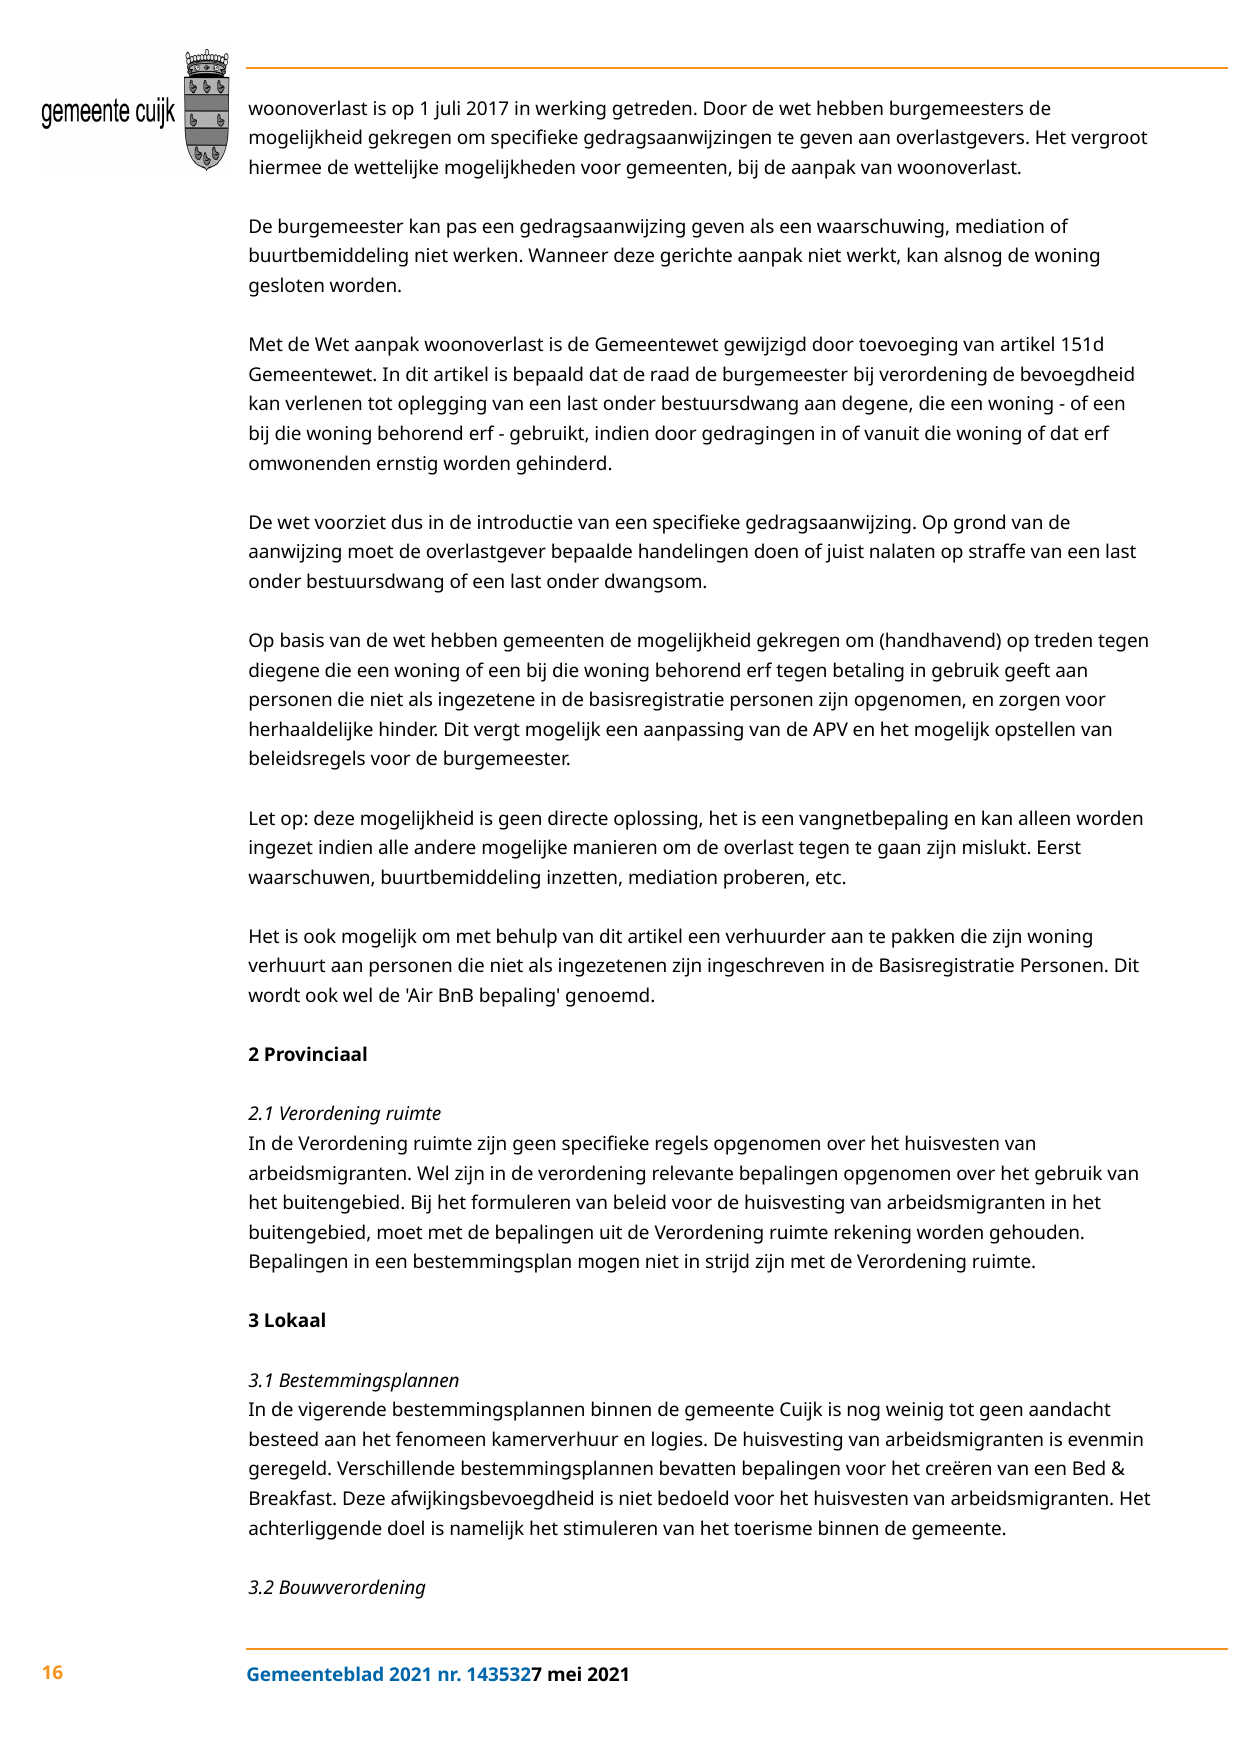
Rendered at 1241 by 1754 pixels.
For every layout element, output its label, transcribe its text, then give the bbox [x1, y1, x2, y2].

text Let op: deze mogelijkheid is geen directe oplossing, het is een vangnetbepaling en kan alleen worden ingezet indien alle andere mogelijke manieren om de overlast tegen te gaan zijn mislukt. Eerst waarschuwen, buurtbemiddeling inzetten, mediation proberen, etc. [248, 805, 1152, 890]
picture [41, 47, 231, 172]
text Op basis van de wet hebben gemeenten de mogelijkheid gekregen om (handhavend) op treden tegen diegene die een woning of een bij die woning behorend erf tegen betaling in gebruik geeft aan personen die niet als ingezetene in de basisregistratie personen zijn opgenomen, en zorgen voor herhaaldelijke hinder. Dit vergt mogelijk een aanpassing van de APV en het mogelijk opstellen van beleidsregels voor de burgemeester. [248, 627, 1152, 771]
text woonoverlast is op 1 juli 2017 in werking getreden. Door de wet hebben burgemeesters de mogelijkheid gekregen om specifieke gedragsaanwijzingen te geven aan overlastgevers. Het vergroot hiermee de wettelijke mogelijkheden voor gemeenten, bij de aanpak van woonoverlast. [248, 95, 1152, 180]
text 2 Provinciaal [248, 1041, 1152, 1067]
text De wet voorziet dus in de introductie van een specifieke gedragsaanwijzing. Op grond van de aanwijzing moet de overlastgever bepaalde handelingen doen of juist nalaten op straffe van een last onder bestuursdwang of een last onder dwangsom. [248, 509, 1152, 594]
text Met de Wet aanpak woonoverlast is de Gemeentewet gewijzigd door toevoeging van artikel 151d Gemeentewet. In dit artikel is bepaald dat de raad de burgemeester bij verordening de bevoegdheid kan verlenen tot oplegging van een last onder bestuursdwang aan degene, die een woning - of een bij die woning behorend erf - gebruikt, indien door gedragingen in of vanuit die woning of dat erf omwonenden ernstig worden gehinderd. [248, 331, 1152, 476]
text In de Verordening ruimte zijn geen specifieke regels opgenomen over het huisvesten van arbeidsmigranten. Wel zijn in de verordening relevante bepalingen opgenomen over het gebruik van het buitengebied. Bij het formuleren van beleid voor de huisvesting van arbeidsmigranten in het buitengebied, moet met de bepalingen uit de Verordening ruimte rekening worden gehouden. Bepalingen in een bestemmingsplan mogen niet in strijd zijn met de Verordening ruimte. [248, 1130, 1152, 1274]
text 3.1 Bestemmingsplannen [248, 1367, 1152, 1393]
text 2.1 Verordening ruimte [248, 1101, 1152, 1126]
text In de vigerende bestemmingsplannen binnen de gemeente Cuijk is nog weinig tot geen aandacht besteed aan het fenomeen kamerverhuur en logies. De huisvesting van arbeidsmigranten is evenmin geregeld. Verschillende bestemmingsplannen bevatten bepalingen voor het creëren van een Bed & Breakfast. Deze afwijkingsbevoegdheid is niet bedoeld voor het huisvesten van arbeidsmigranten. Het achterliggende doel is namelijk het stimuleren van het toerisme binnen de gemeente. [248, 1396, 1152, 1541]
text Het is ook mogelijk om met behulp van dit artikel een verhuurder aan te pakken die zijn woning verhuurt aan personen die niet als ingezetenen zijn ingeschreven in de Basisregistratie Personen. Dit wordt ook wel de 'Air BnB bepaling' genoemd. [248, 923, 1152, 1008]
text 3.2 Bouwverordening [248, 1574, 1152, 1600]
text De burgemeester kan pas een gedragsaanwijzing geven als een waarschuwing, mediation of buurtbemiddeling niet werken. Wanneer deze gerichte aanpak niet werkt, kan alsnog de woning gesloten worden. [248, 213, 1152, 298]
text 3 Lokaal [248, 1308, 1152, 1333]
